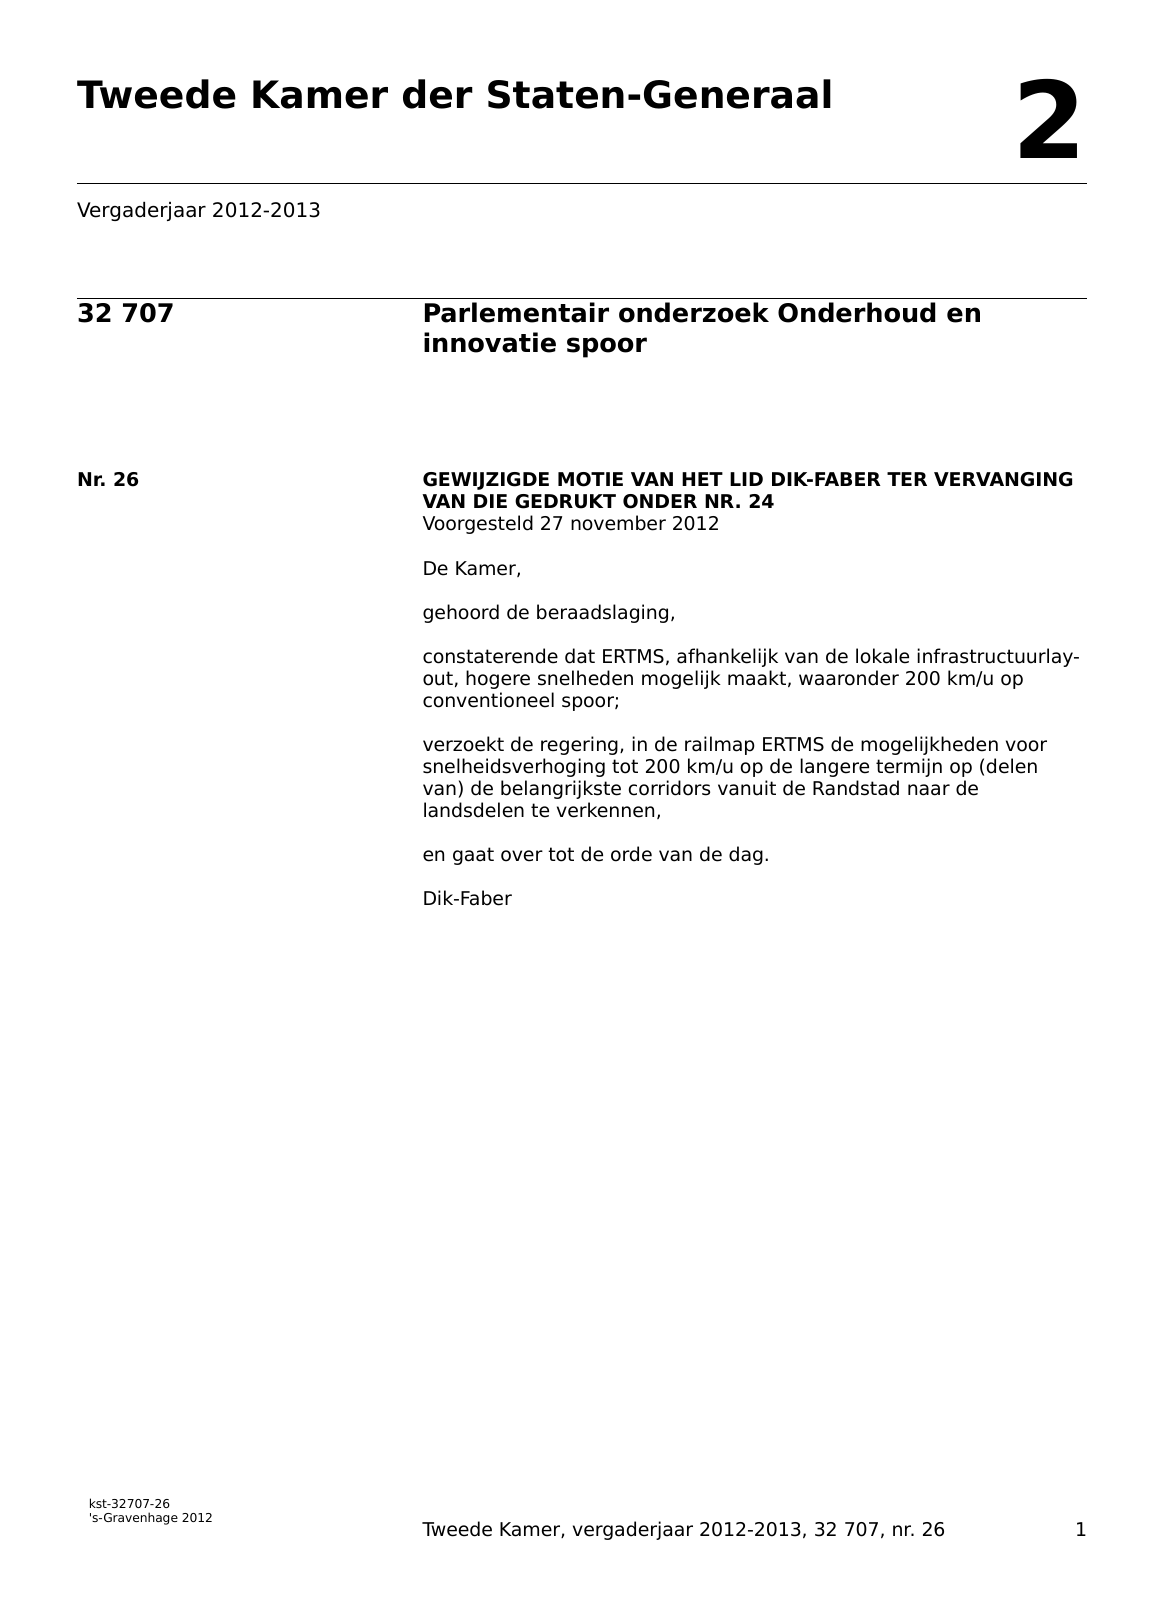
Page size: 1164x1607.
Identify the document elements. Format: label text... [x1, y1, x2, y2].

subtitle Nr. 26 GEWIJZIGDE MOTIE VAN HET LID DIK-FABER TER VERVANGING VAN DIE GEDRUKT ONDER NR. 24 [77, 469, 1087, 513]
text constaterende dat ERTMS, afhankelijk van de lokale infrastructuurlay-out, hogere snelheden mogelijk maakt, waaronder 200 km/u op conventioneel spoor; [422, 646, 1087, 712]
subtitle 32 707 Parlementair onderzoek Onderhoud en innovatie spoor [77, 299, 1087, 358]
text 's-Gravenhage 2012 [88, 1511, 323, 1525]
text kst-32707-26 [88, 1497, 323, 1511]
table_cell Vergaderjaar 2012-2013 [77, 184, 1087, 298]
text Voorgesteld 27 november 2012 [422, 513, 1087, 535]
text Dik-Faber [422, 888, 1087, 910]
table_header 2 [886, 59, 1087, 183]
text gehoord de beraadslaging, [422, 602, 1087, 624]
text De Kamer, [422, 557, 1087, 579]
table_header Tweede Kamer der Staten-Generaal [77, 59, 886, 183]
text verzoekt de regering, in de railmap ERTMS de mogelijkheden voor snelheidsverhoging tot 200 km/u op de langere termijn op (delen van) de belangrijkste corridors vanuit de Randstad naar de landsdelen te verkennen, [422, 734, 1087, 822]
text en gaat over tot de orde van de dag. [422, 844, 1087, 866]
